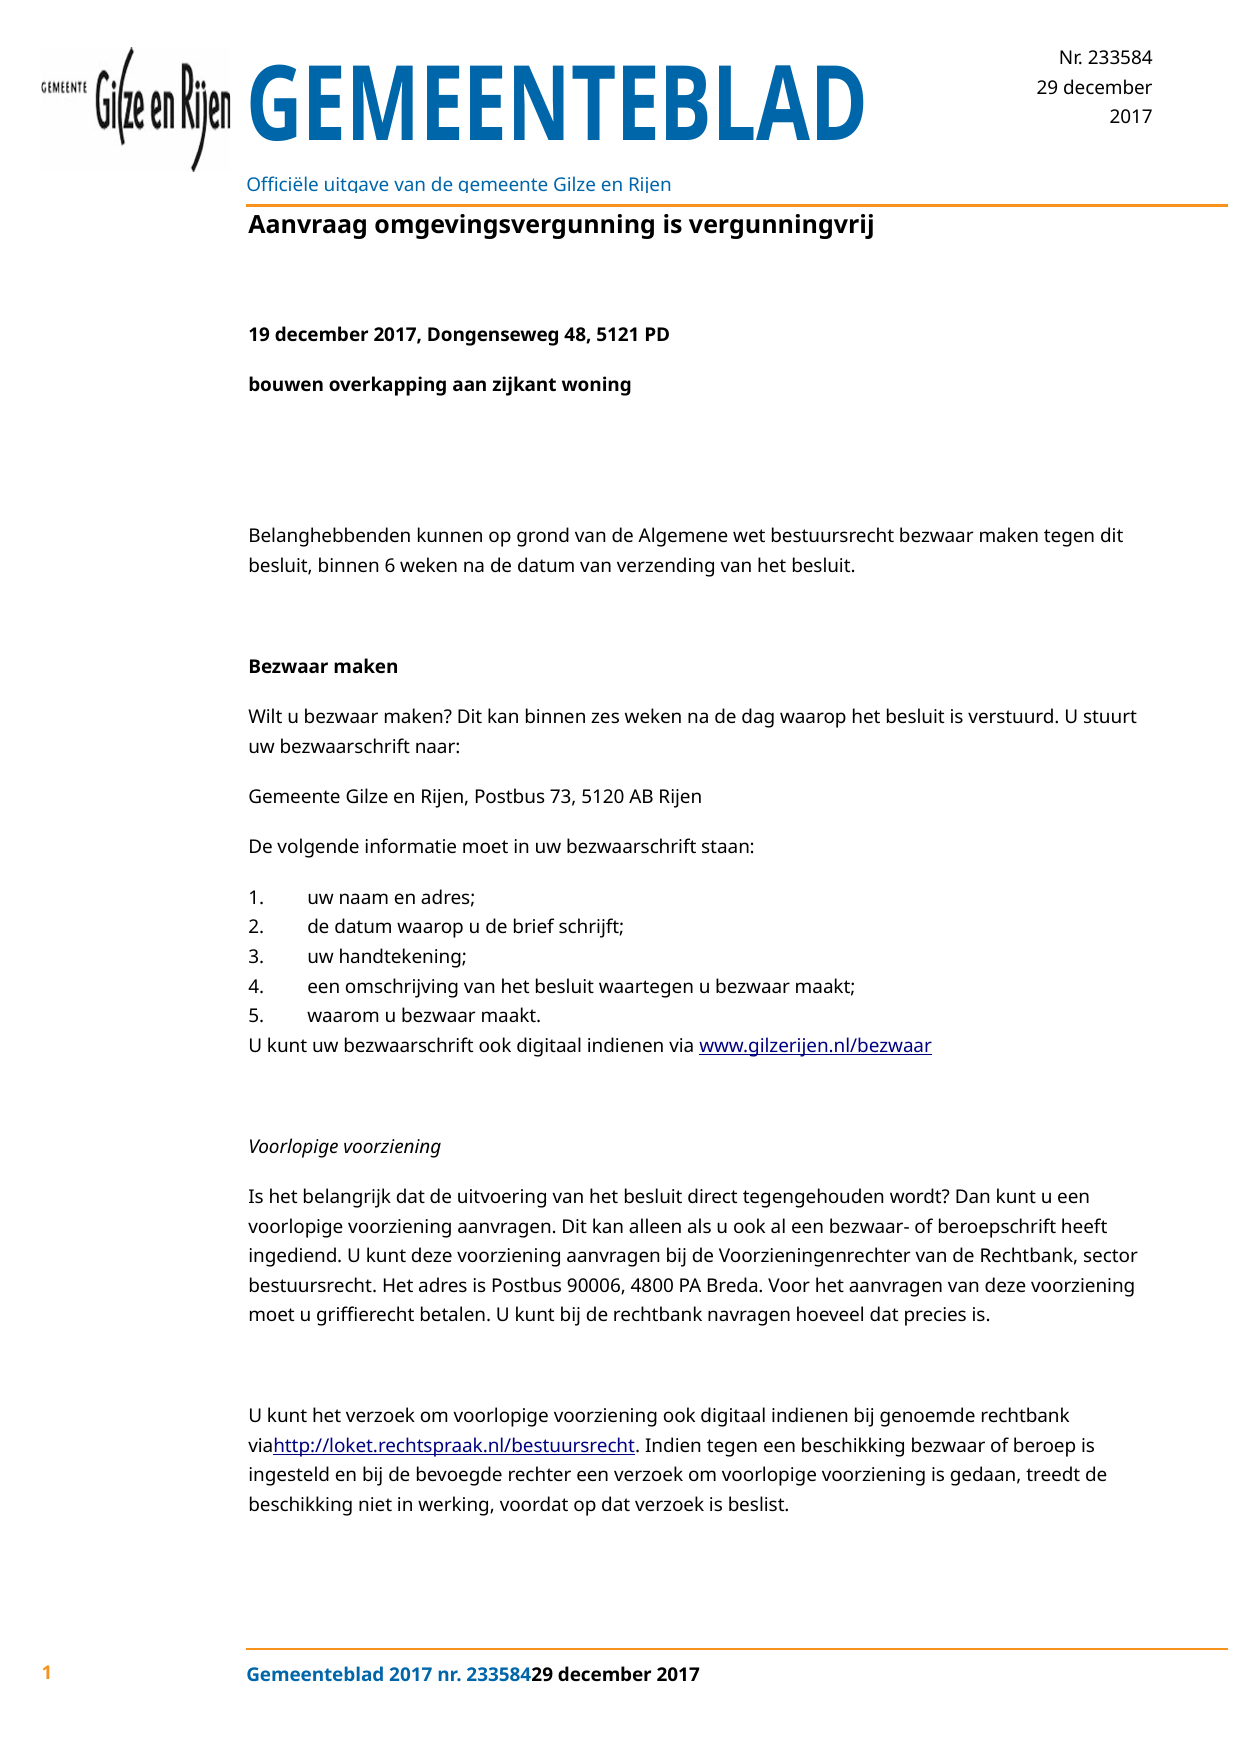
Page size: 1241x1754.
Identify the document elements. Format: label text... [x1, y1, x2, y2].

list een omschrijving van het besluit waartegen u bezwaar maakt; [248, 973, 1152, 998]
text U kunt uw bezwaarschrift ook digitaal indienen via www.gilzerijen.nl/bezwaar [248, 1032, 1152, 1058]
list waarom u bezwaar maakt. [248, 1002, 1152, 1028]
text Gemeente Gilze en Rijen, Postbus 73, 5120 AB Rijen [248, 783, 1152, 809]
text Belanghebbenden kunnen op grond van de Algemene wet bestuursrecht bezwaar maken tegen dit besluit, binnen 6 weken na de datum van verzending van het besluit. [248, 522, 1152, 578]
text Wilt u bezwaar maken? Dit kan binnen zes weken na de dag waarop het besluit is verstuurd. U stuurt uw bezwaarschrift naar: [248, 703, 1152, 758]
text bouwen overkapping aan zijkant woning [248, 371, 1152, 397]
list de datum waarop u de brief schrijft; [248, 914, 1152, 939]
text Bezwaar maken [248, 653, 1152, 678]
picture [41, 47, 231, 172]
text 19 december 2017, Dongenseweg 48, 5121 PD [248, 321, 1152, 346]
text Aanvraag omgevingsvergunning is vergunningvrij [248, 207, 1152, 241]
list uw handtekening; [248, 943, 1152, 969]
list uw naam en adres; [248, 884, 1152, 910]
text Voorlopige voorziening [248, 1133, 1152, 1158]
text Is het belangrijk dat de uitvoering van het besluit direct tegengehouden wordt? Dan kunt u een voorlopige voorziening aanvragen. Dit kan alleen als u ook al een bezwaar- of beroepschrift heeft ingediend. U kunt deze voorziening aanvragen bij de Voorzieningenrechter van de Rechtbank, sector bestuursrecht. Het adres is Postbus 90006, 4800 PA Breda. Voor het aanvragen van deze voorziening moet u griffierecht betalen. U kunt bij de rechtbank navragen hoeveel dat precies is. [248, 1183, 1152, 1327]
text De volgende informatie moet in uw bezwaarschrift staan: [248, 834, 1152, 859]
text U kunt het verzoek om voorlopige voorziening ook digitaal indienen bij genoemde rechtbank viahttp://loket.rechtspraak.nl/bestuursrecht. Indien tegen een beschikking bezwaar of beroep is ingesteld en bij de bevoegde rechter een verzoek om voorlopige voorziening is gedaan, treedt de beschikking niet in werking, voordat op dat verzoek is beslist. [248, 1402, 1152, 1517]
